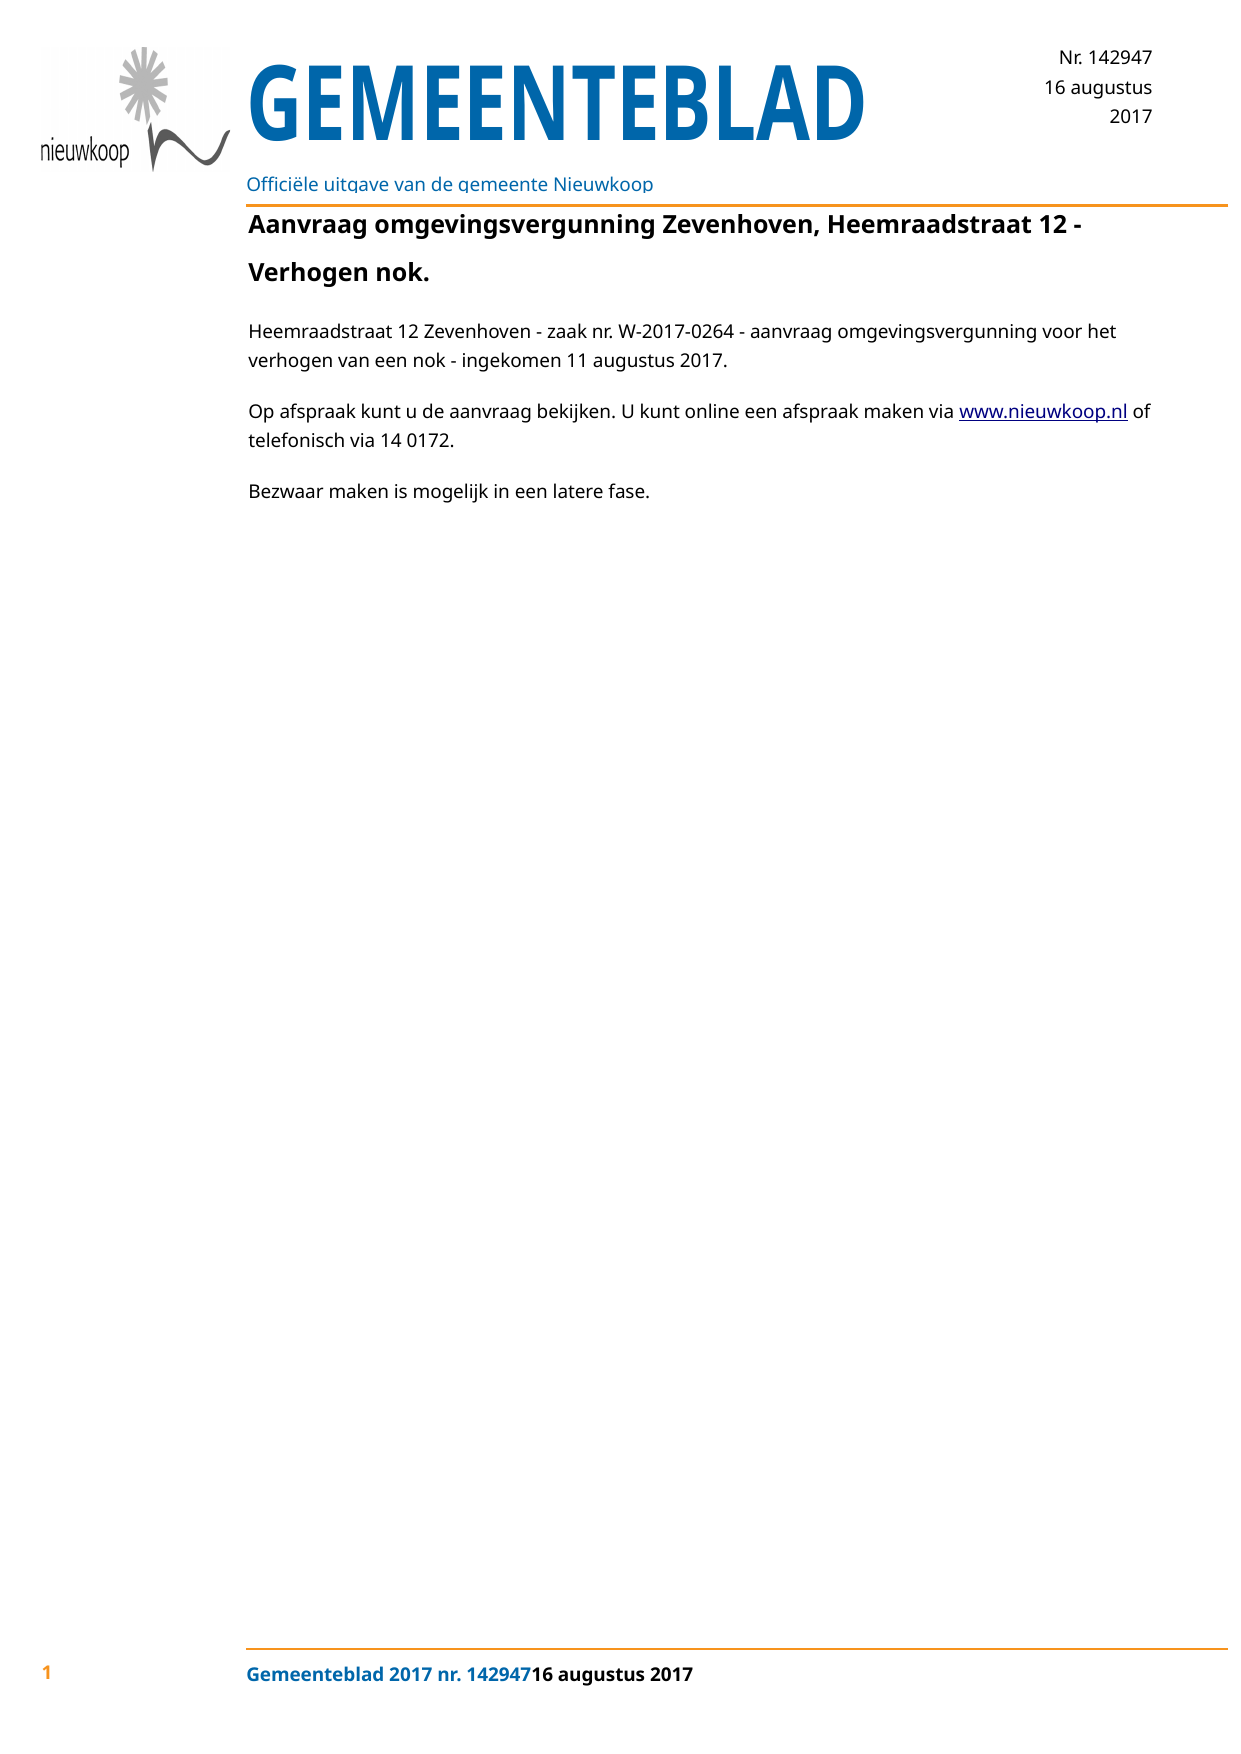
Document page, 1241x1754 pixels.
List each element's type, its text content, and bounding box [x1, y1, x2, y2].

text Bezwaar maken is mogelijk in een latere fase. [248, 478, 1152, 504]
picture [41, 47, 231, 172]
text Aanvraag omgevingsvergunning Zevenhoven, Heemraadstraat 12 - Verhogen nok. [248, 207, 1152, 288]
text Heemraadstraat 12 Zevenhoven - zaak nr. W-2017-0264 - aanvraag omgevingsvergunning voor het verhogen van een nok - ingekomen 11 augustus 2017. [248, 318, 1152, 373]
text Op afspraak kunt u de aanvraag bekijken. U kunt online een afspraak maken via www.nieuwkoop.nl of telefonisch via 14 0172. [248, 398, 1152, 453]
